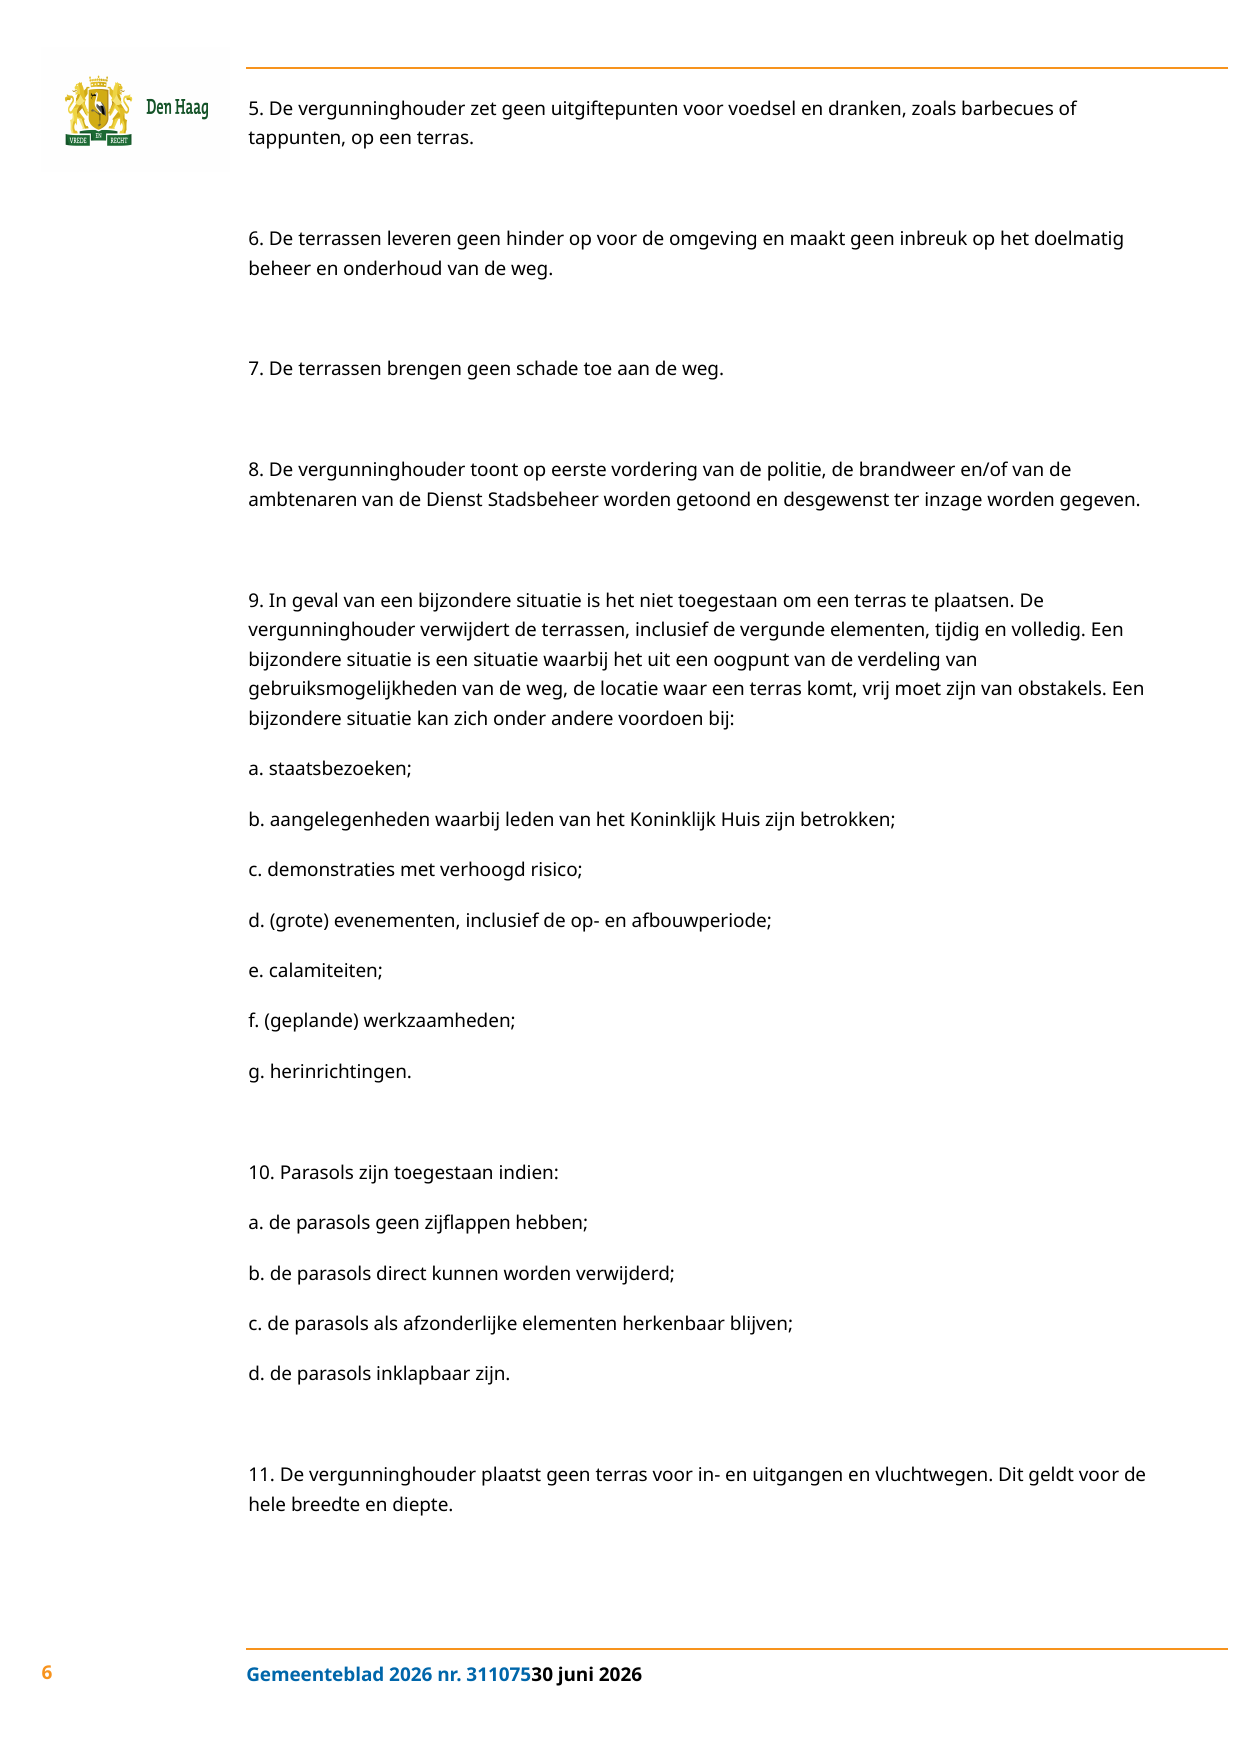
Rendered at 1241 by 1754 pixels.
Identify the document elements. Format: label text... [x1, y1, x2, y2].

text d. de parasols inklapbaar zijn. [248, 1361, 1152, 1386]
picture [41, 47, 231, 172]
text 8. De vergunninghouder toont op eerste vordering van de politie, de brandweer en/of van de ambtenaren van de Dienst Stadsbeheer worden getoond en desgewenst ter inzage worden gegeven. [248, 456, 1152, 512]
text 6. De terrassen leveren geen hinder op voor de omgeving en maakt geen inbreuk op het doelmatig beheer en onderhoud van de weg. [248, 225, 1152, 281]
text a. de parasols geen zijflappen hebben; [248, 1209, 1152, 1235]
text f. (geplande) werkzaamheden; [248, 1008, 1152, 1033]
text c. demonstraties met verhoogd risico; [248, 856, 1152, 882]
text 7. De terrassen brengen geen schade toe aan de weg. [248, 356, 1152, 381]
text g. herinrichtingen. [248, 1058, 1152, 1084]
text b. de parasols direct kunnen worden verwijderd; [248, 1260, 1152, 1286]
text 11. De vergunninghouder plaatst geen terras voor in- en uitgangen en vluchtwegen. Dit geldt voor de hele breedte en diepte. [248, 1461, 1152, 1517]
text e. calamiteiten; [248, 957, 1152, 983]
text 10. Parasols zijn toegestaan indien: [248, 1159, 1152, 1185]
text b. aangelegenheden waarbij leden van het Koninklijk Huis zijn betrokken; [248, 806, 1152, 832]
text a. staatsbezoeken; [248, 756, 1152, 781]
text c. de parasols als afzonderlijke elementen herkenbaar blijven; [248, 1310, 1152, 1336]
text d. (grote) evenementen, inclusief de op- en afbouwperiode; [248, 907, 1152, 933]
text 5. De vergunninghouder zet geen uitgiftepunten voor voedsel en dranken, zoals barbecues of tappunten, op een terras. [248, 95, 1152, 150]
text 9. In geval van een bijzondere situatie is het niet toegestaan om een terras te plaatsen. De vergunninghouder verwijdert de terrassen, inclusief de vergunde elementen, tijdig en volledig. Een bijzondere situatie is een situatie waarbij het uit een oogpunt van de verdeling van gebruiksmogelijkheden van de weg, de locatie waar een terras komt, vrij moet zijn van obstakels. Een bijzondere situatie kan zich onder andere voordoen bij: [248, 587, 1152, 731]
